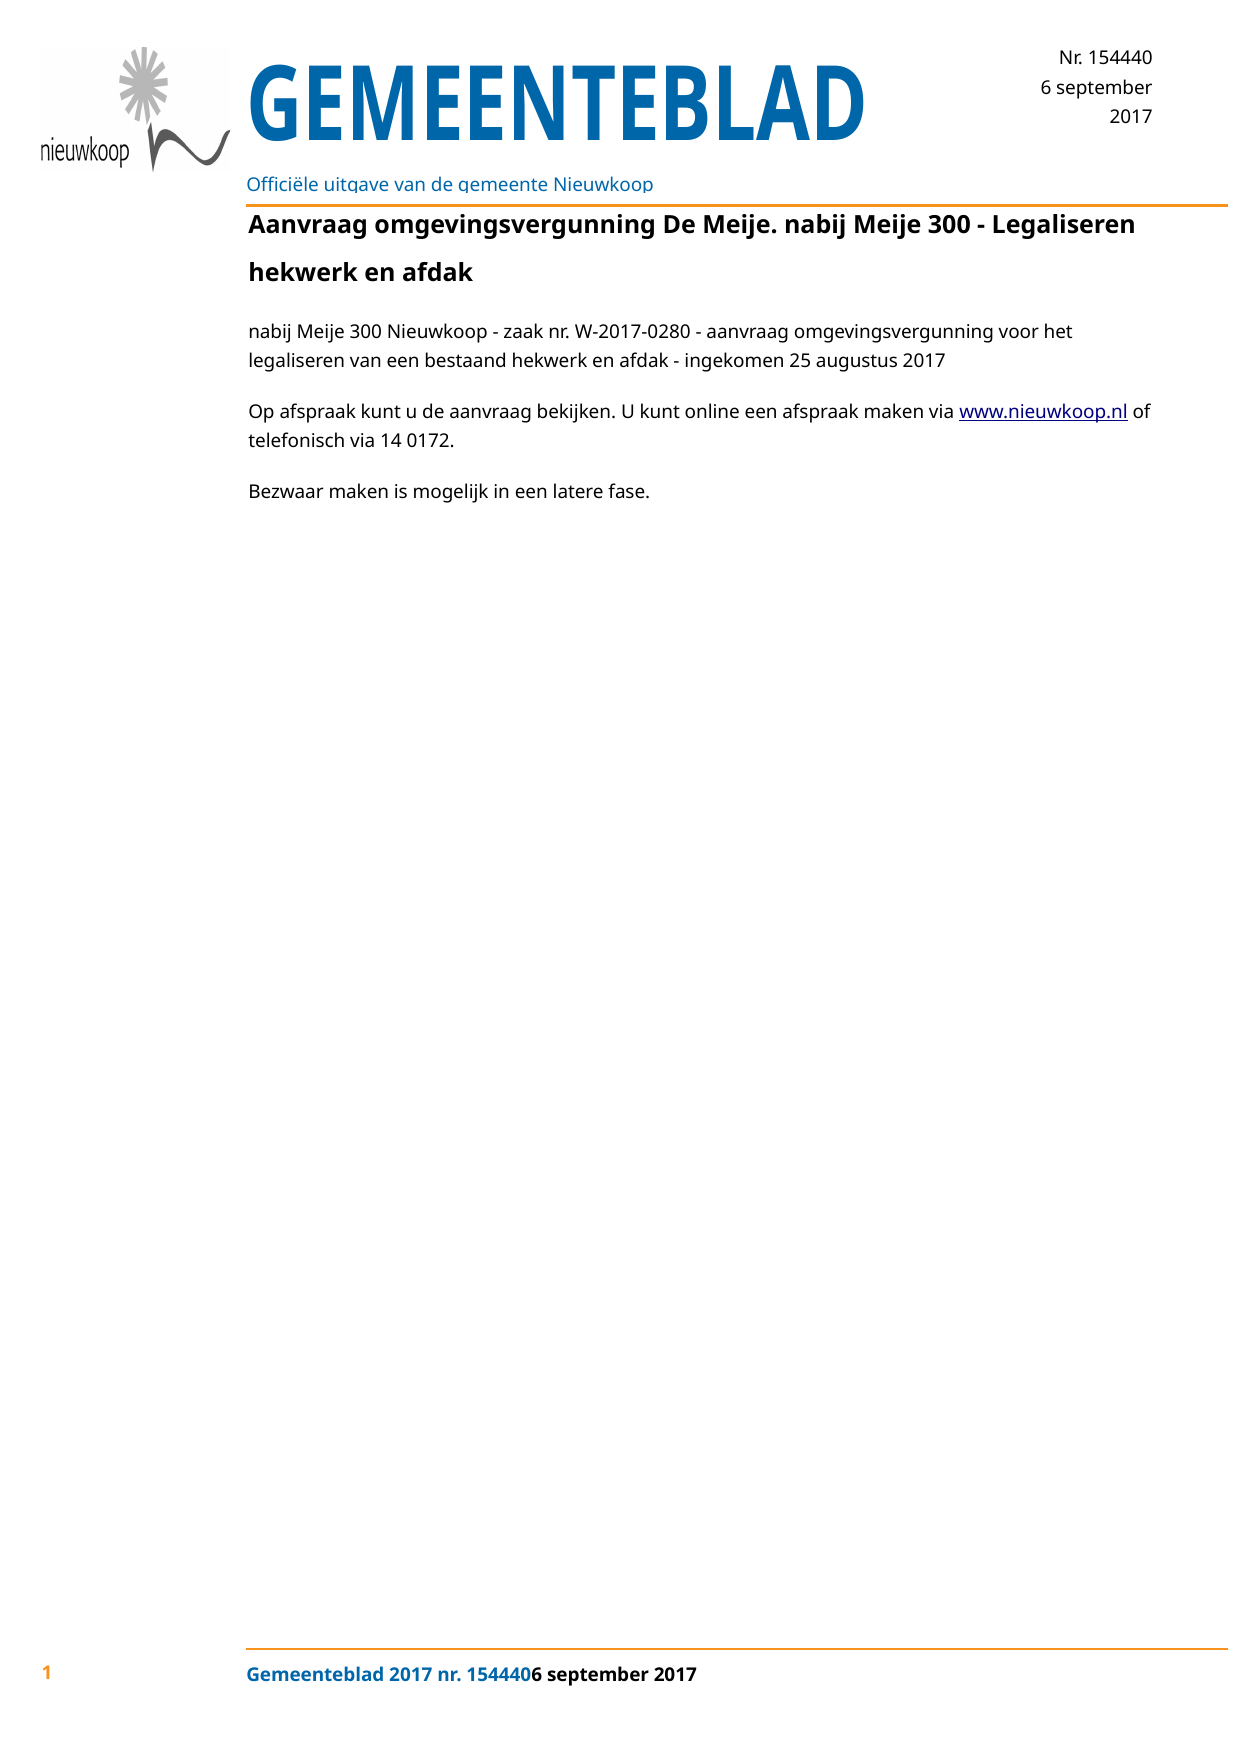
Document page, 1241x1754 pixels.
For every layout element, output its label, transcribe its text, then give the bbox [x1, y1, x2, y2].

picture [41, 47, 231, 172]
text Aanvraag omgevingsvergunning De Meije. nabij Meije 300 - Legaliseren hekwerk en afdak [248, 207, 1152, 288]
text nabij Meije 300 Nieuwkoop - zaak nr. W-2017-0280 - aanvraag omgevingsvergunning voor het legaliseren van een bestaand hekwerk en afdak - ingekomen 25 augustus 2017 [248, 318, 1152, 373]
text Op afspraak kunt u de aanvraag bekijken. U kunt online een afspraak maken via www.nieuwkoop.nl of telefonisch via 14 0172. [248, 398, 1152, 453]
text Bezwaar maken is mogelijk in een latere fase. [248, 478, 1152, 504]
